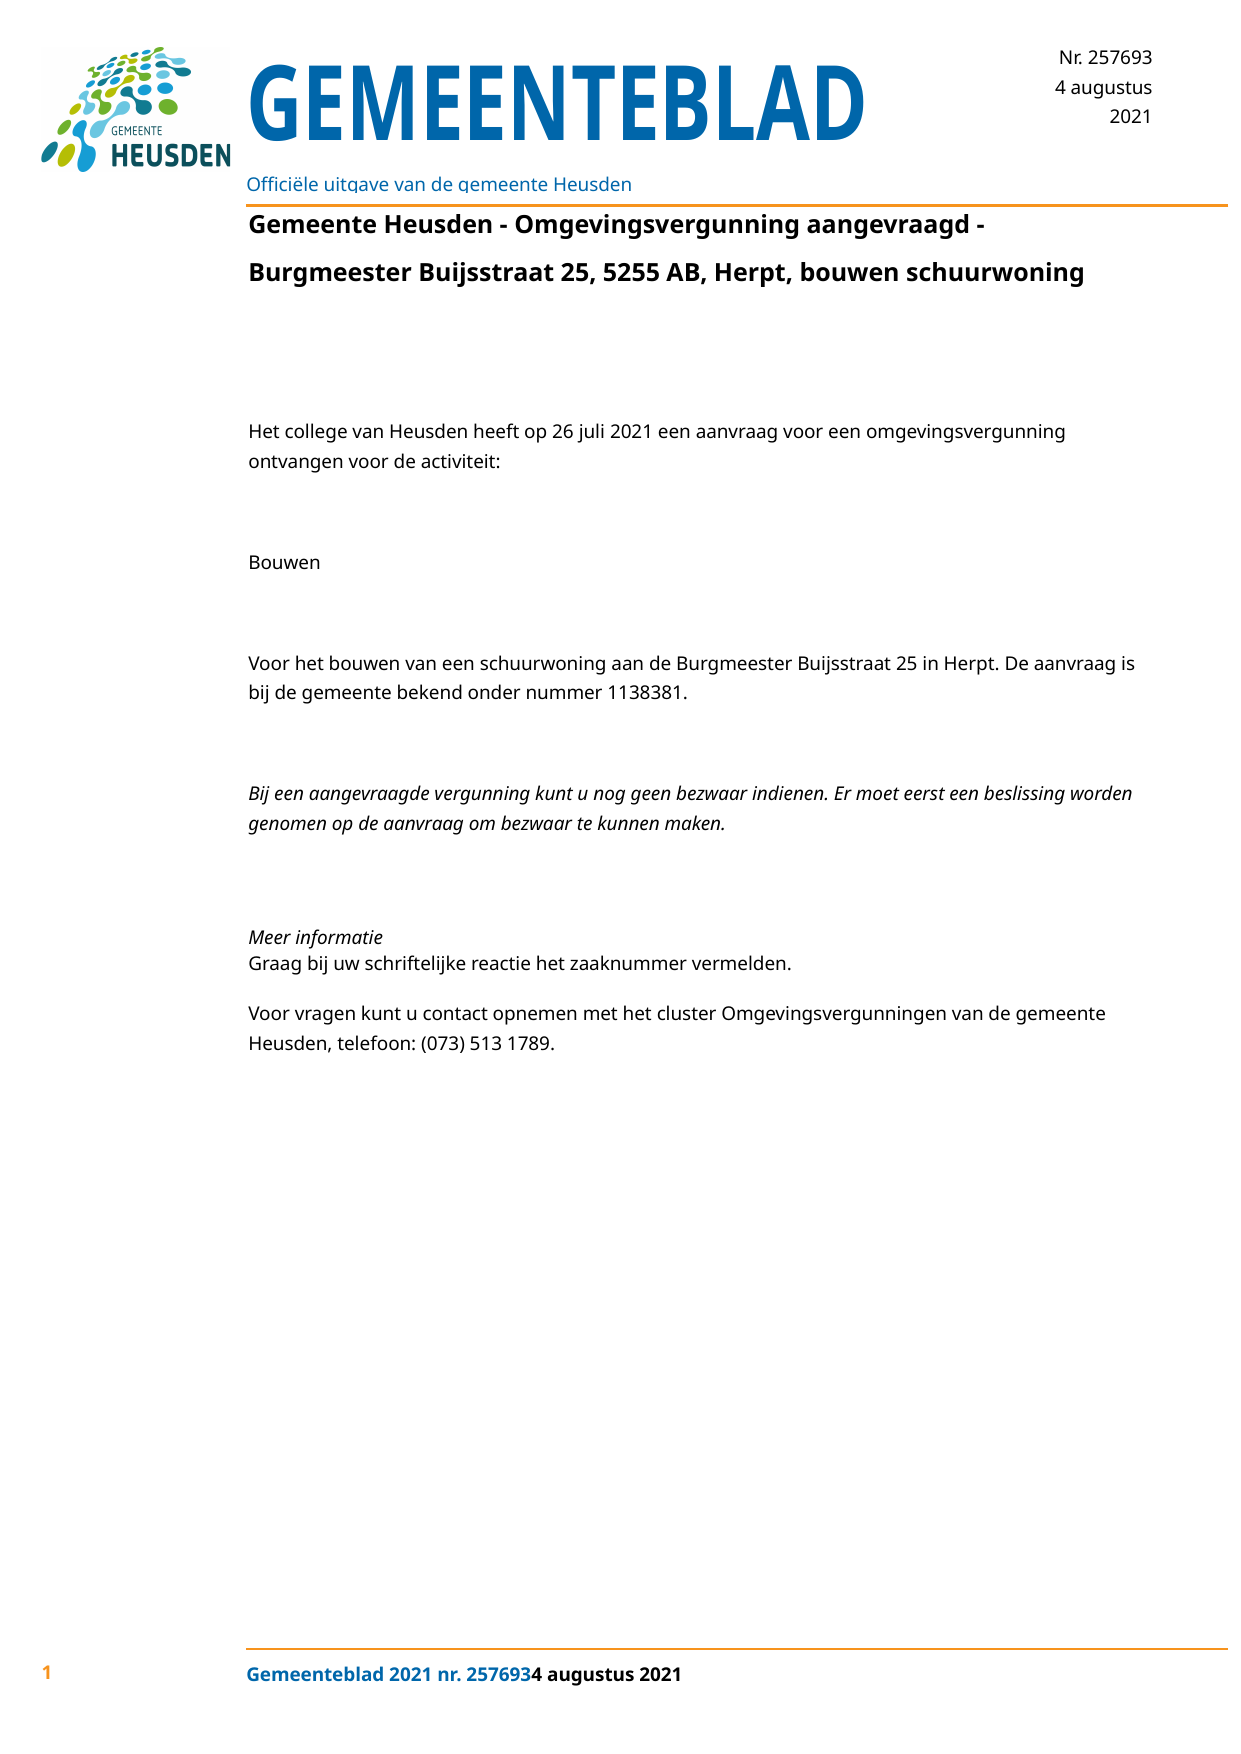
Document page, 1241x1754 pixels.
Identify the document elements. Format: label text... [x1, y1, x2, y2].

text Bouwen [248, 549, 1152, 575]
text Voor het bouwen van een schuurwoning aan de Burgmeester Buijsstraat 25 in Herpt. De aanvraag is bij de gemeente bekend onder nummer 1138381. [248, 650, 1152, 705]
text Voor vragen kunt u contact opnemen met het cluster Omgevingsvergunningen van de gemeente Heusden, telefoon: (073) 513 1789. [248, 1001, 1152, 1056]
text Het college van Heusden heeft op 26 juli 2021 een aanvraag voor een omgevingsvergunning ontvangen voor de activiteit: [248, 419, 1152, 474]
text Graag bij uw schriftelijke reactie het zaaknummer vermelden. [248, 950, 1152, 976]
text Bij een aangevraagde vergunning kunt u nog geen bezwaar indienen. Er moet eerst een beslissing worden genomen op de aanvraag om bezwaar te kunnen maken. [248, 780, 1152, 836]
picture [41, 47, 231, 172]
text Gemeente Heusden - Omgevingsvergunning aangevraagd - Burgmeester Buijsstraat 25, 5255 AB, Herpt, bouwen schuurwoning [248, 207, 1152, 288]
text Meer informatie [248, 924, 1152, 950]
